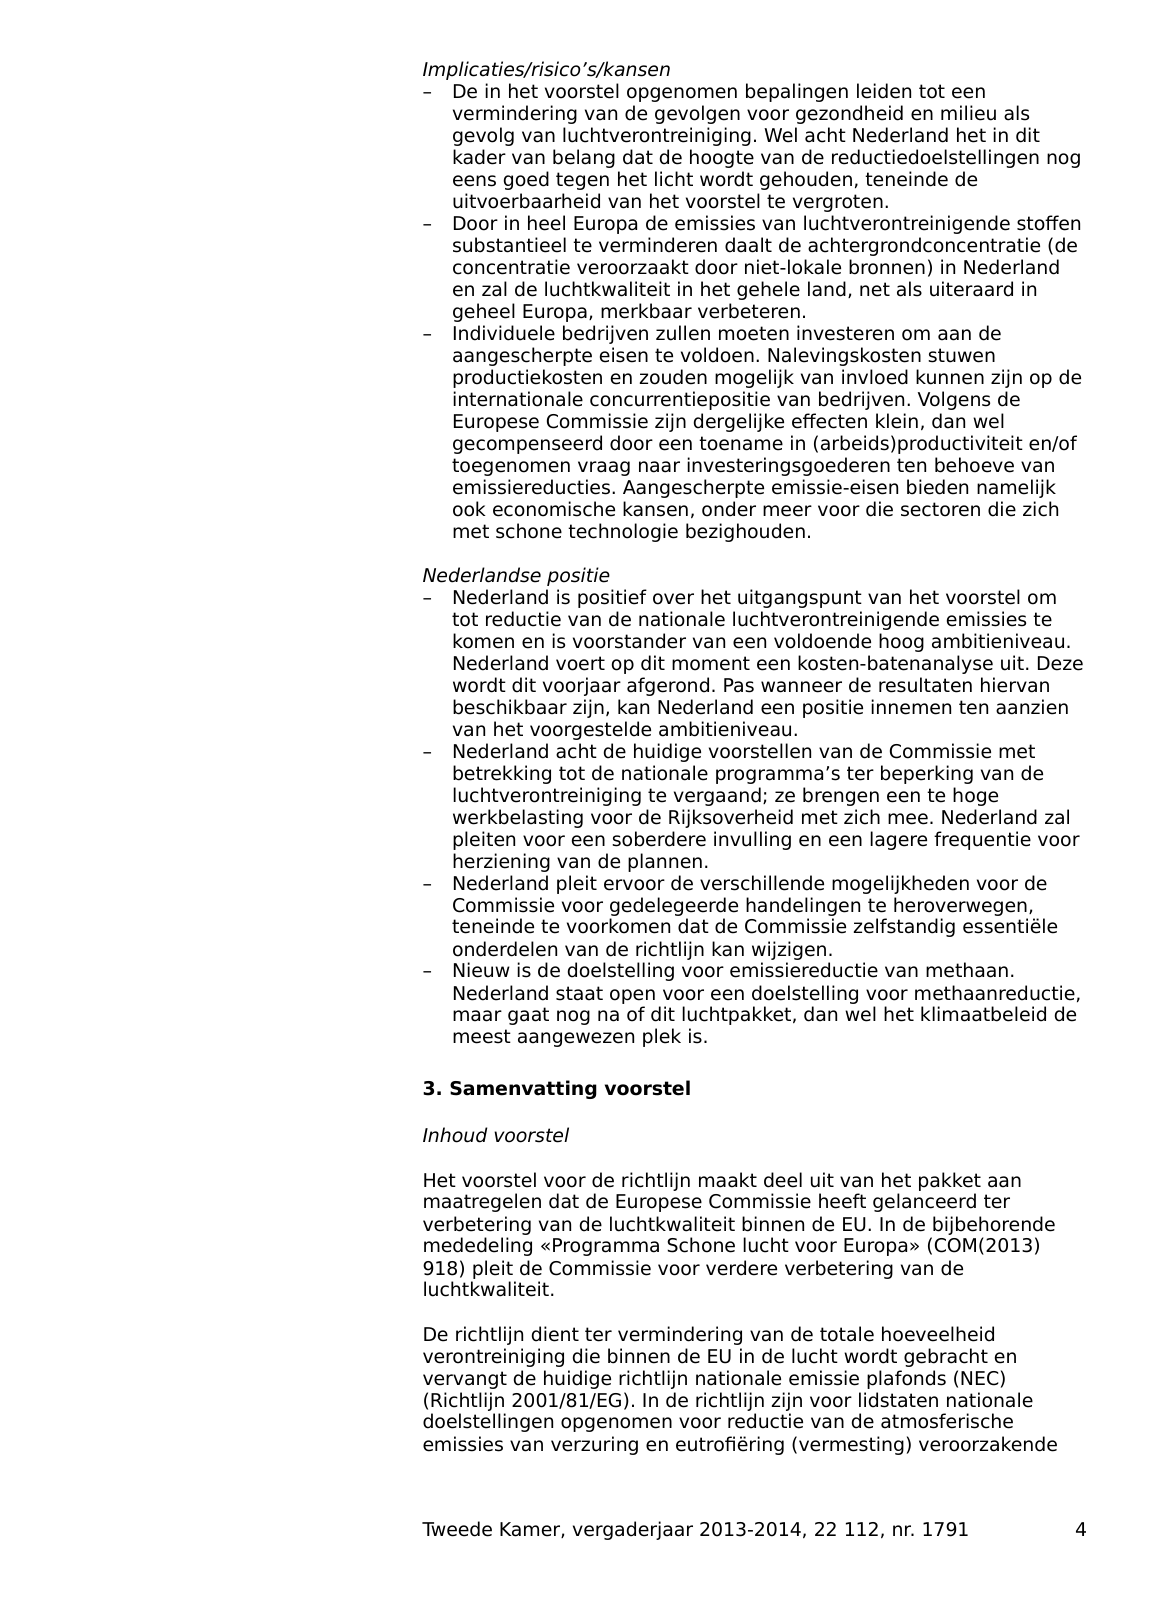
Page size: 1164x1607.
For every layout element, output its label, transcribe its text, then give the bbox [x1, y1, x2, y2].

text – De in het voorstel opgenomen bepalingen leiden tot een vermindering van de gevolgen voor gezondheid en milieu als gevolg van luchtverontreiniging. Wel acht Nederland het in dit kader van belang dat de hoogte van de reductiedoelstellingen nog eens goed tegen het licht wordt gehouden, teneinde de uitvoerbaarheid van het voorstel te vergroten. [422, 81, 1087, 213]
text De richtlijn dient ter vermindering van de totale hoeveelheid verontreiniging die binnen de EU in de lucht wordt gebracht en vervangt de huidige richtlijn nationale emissie plafonds (NEC) (Richtlijn 2001/81/EG). In de richtlijn zijn voor lidstaten nationale doelstellingen opgenomen voor reductie van de atmosferische emissies van verzuring en eutrofiëring (vermesting) veroorzakende [422, 1323, 1087, 1455]
subtitle Inhoud voorstel [422, 1125, 1087, 1147]
subtitle Nederlandse positie [422, 565, 1087, 587]
text – Individuele bedrijven zullen moeten investeren om aan de aangescherpte eisen te voldoen. Nalevingskosten stuwen productiekosten en zouden mogelijk van invloed kunnen zijn op de internationale concurrentiepositie van bedrijven. Volgens de Europese Commissie zijn dergelijke effecten klein, dan wel gecompenseerd door een toename in (arbeids)productiviteit en/of toegenomen vraag naar investeringsgoederen ten behoeve van emissiereducties. Aangescherpte emissie-eisen bieden namelijk ook economische kansen, onder meer voor die sectoren die zich met schone technologie bezighouden. [422, 323, 1087, 543]
text – Nederland is positief over het uitgangspunt van het voorstel om tot reductie van de nationale luchtverontreinigende emissies te komen en is voorstander van een voldoende hoog ambitieniveau. Nederland voert op dit moment een kosten-batenanalyse uit. Deze wordt dit voorjaar afgerond. Pas wanneer de resultaten hiervan beschikbaar zijn, kan Nederland een positie innemen ten aanzien van het voorgestelde ambitieniveau. [422, 587, 1087, 741]
subtitle 3. Samenvatting voorstel [422, 1078, 1087, 1100]
text – Nederland pleit ervoor de verschillende mogelijkheden voor de Commissie voor gedelegeerde handelingen te heroverwegen, teneinde te voorkomen dat de Commissie zelfstandig essentiële onderdelen van de richtlijn kan wijzigen. [422, 872, 1087, 960]
text Het voorstel voor de richtlijn maakt deel uit van het pakket aan maatregelen dat de Europese Commissie heeft gelanceerd ter verbetering van de luchtkwaliteit binnen de EU. In de bijbehorende mededeling «Programma Schone lucht voor Europa» (COM(2013) 918) pleit de Commissie voor verdere verbetering van de luchtkwaliteit. [422, 1169, 1087, 1301]
text – Door in heel Europa de emissies van luchtverontreinigende stoffen substantieel te verminderen daalt de achtergrondconcentratie (de concentratie veroorzaakt door niet-lokale bronnen) in Nederland en zal de luchtkwaliteit in het gehele land, net als uiteraard in geheel Europa, merkbaar verbeteren. [422, 213, 1087, 323]
subtitle Implicaties/risico’s/kansen [422, 59, 1087, 81]
text – Nieuw is de doelstelling voor emissiereductie van methaan. Nederland staat open voor een doelstelling voor methaanreductie, maar gaat nog na of dit luchtpakket, dan wel het klimaatbeleid de meest aangewezen plek is. [422, 960, 1087, 1048]
text – Nederland acht de huidige voorstellen van de Commissie met betrekking tot de nationale programma’s ter beperking van de luchtverontreiniging te vergaand; ze brengen een te hoge werkbelasting voor de Rijksoverheid met zich mee. Nederland zal pleiten voor een soberdere invulling en een lagere frequentie voor herziening van de plannen. [422, 741, 1087, 872]
